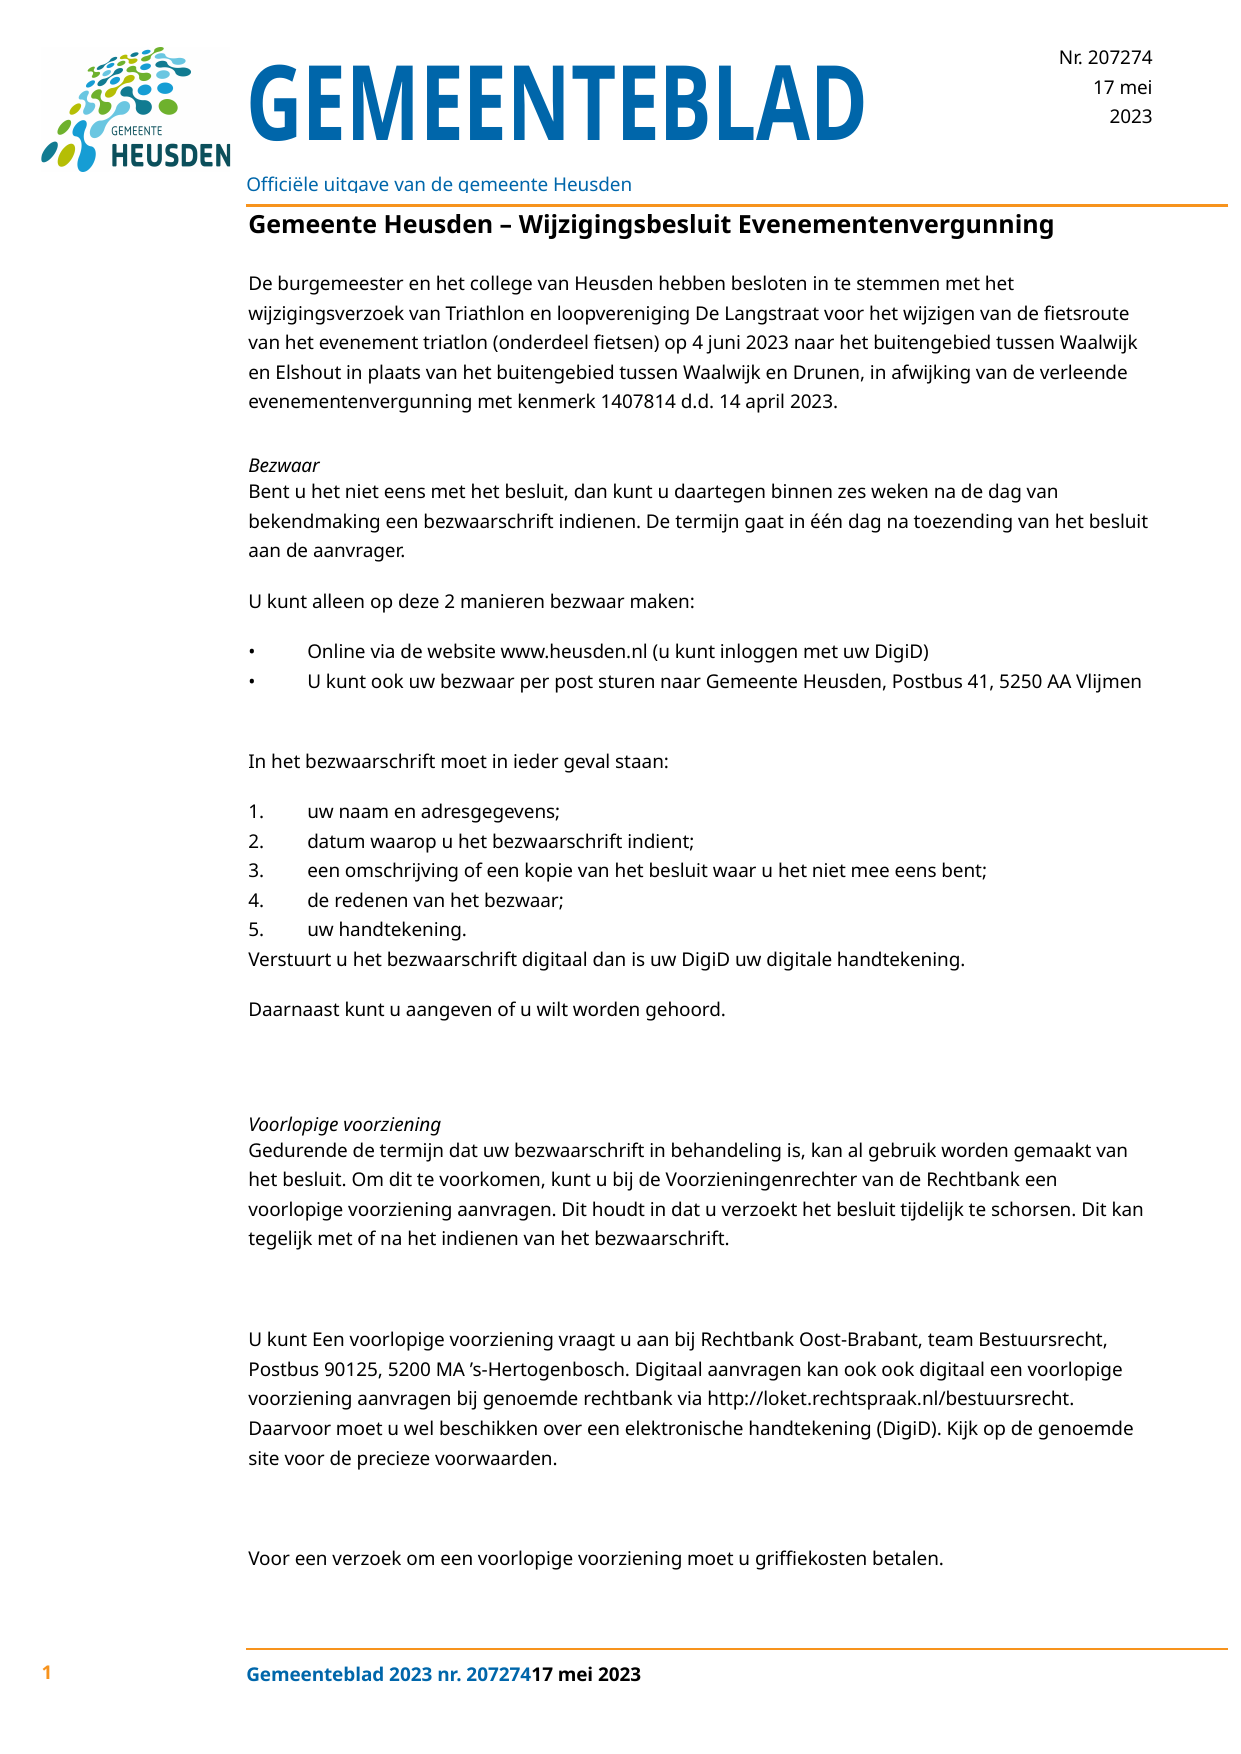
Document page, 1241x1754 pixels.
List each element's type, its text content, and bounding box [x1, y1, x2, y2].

list een omschrijving of een kopie van het besluit waar u het niet mee eens bent; [248, 857, 1152, 883]
text Voorlopige voorziening [248, 1111, 1152, 1137]
text Bent u het niet eens met het besluit, dan kunt u daartegen binnen zes weken na de dag van bekendmaking een bezwaarschrift indienen. De termijn gaat in één dag na toezending van het besluit aan de aanvrager. [248, 478, 1152, 563]
list de redenen van het bezwaar; [248, 887, 1152, 913]
text Gedurende de termijn dat uw bezwaarschrift in behandeling is, kan al gebruik worden gemaakt van het besluit. Om dit te voorkomen, kunt u bij de Voorzieningenrechter van de Rechtbank een voorlopige voorziening aanvragen. Dit houdt in dat u verzoekt het besluit tijdelijk te schorsen. Dit kan tegelijk met of na het indienen van het bezwaarschrift. [248, 1137, 1152, 1251]
text De burgemeester en het college van Heusden hebben besloten in te stemmen met het wijzigingsverzoek van Triathlon en loopvereniging De Langstraat voor het wijzigen van de fietsroute van het evenement triatlon (onderdeel fietsen) op 4 juni 2023 naar het buitengebied tussen Waalwijk en Elshout in plaats van het buitengebied tussen Waalwijk en Drunen, in afwijking van de verleende evenementenvergunning met kenmerk 1407814 d.d. 14 april 2023. [248, 270, 1152, 414]
text Gemeente Heusden – Wijzigingsbesluit Evenementenvergunning [248, 207, 1152, 241]
text Verstuurt u het bezwaarschrift digitaal dan is uw DigiD uw digitale handtekening. [248, 946, 1152, 972]
text In het bezwaarschrift moet in ieder geval staan: [248, 748, 1152, 774]
list Online via de website www.heusden.nl (u kunt inloggen met uw DigiD) [248, 638, 1152, 664]
text U kunt alleen op deze 2 manieren bezwaar maken: [248, 588, 1152, 614]
text U kunt Een voorlopige voorziening vraagt u aan bij Rechtbank Oost-Brabant, team Bestuursrecht, Postbus 90125, 5200 MA ’s-Hertogenbosch. Digitaal aanvragen kan ook ook digitaal een voorlopige voorziening aanvragen bij genoemde rechtbank via http://loket.rechtspraak.nl/bestuursrecht. Daarvoor moet u wel beschikken over een elektronische handtekening (DigiD). Kijk op de genoemde site voor de precieze voorwaarden. [248, 1326, 1152, 1470]
list U kunt ook uw bezwaar per post sturen naar Gemeente Heusden, Postbus 41, 5250 AA Vlijmen [248, 668, 1152, 694]
list datum waarop u het bezwaarschrift indient; [248, 828, 1152, 854]
text Daarnaast kunt u aangeven of u wilt worden gehoord. [248, 997, 1152, 1022]
list uw naam en adresgegevens; [248, 798, 1152, 824]
picture [41, 47, 231, 172]
text Voor een verzoek om een voorlopige voorziening moet u griffiekosten betalen. [248, 1546, 1152, 1571]
list uw handtekening. [248, 917, 1152, 942]
text Bezwaar [248, 453, 1152, 478]
